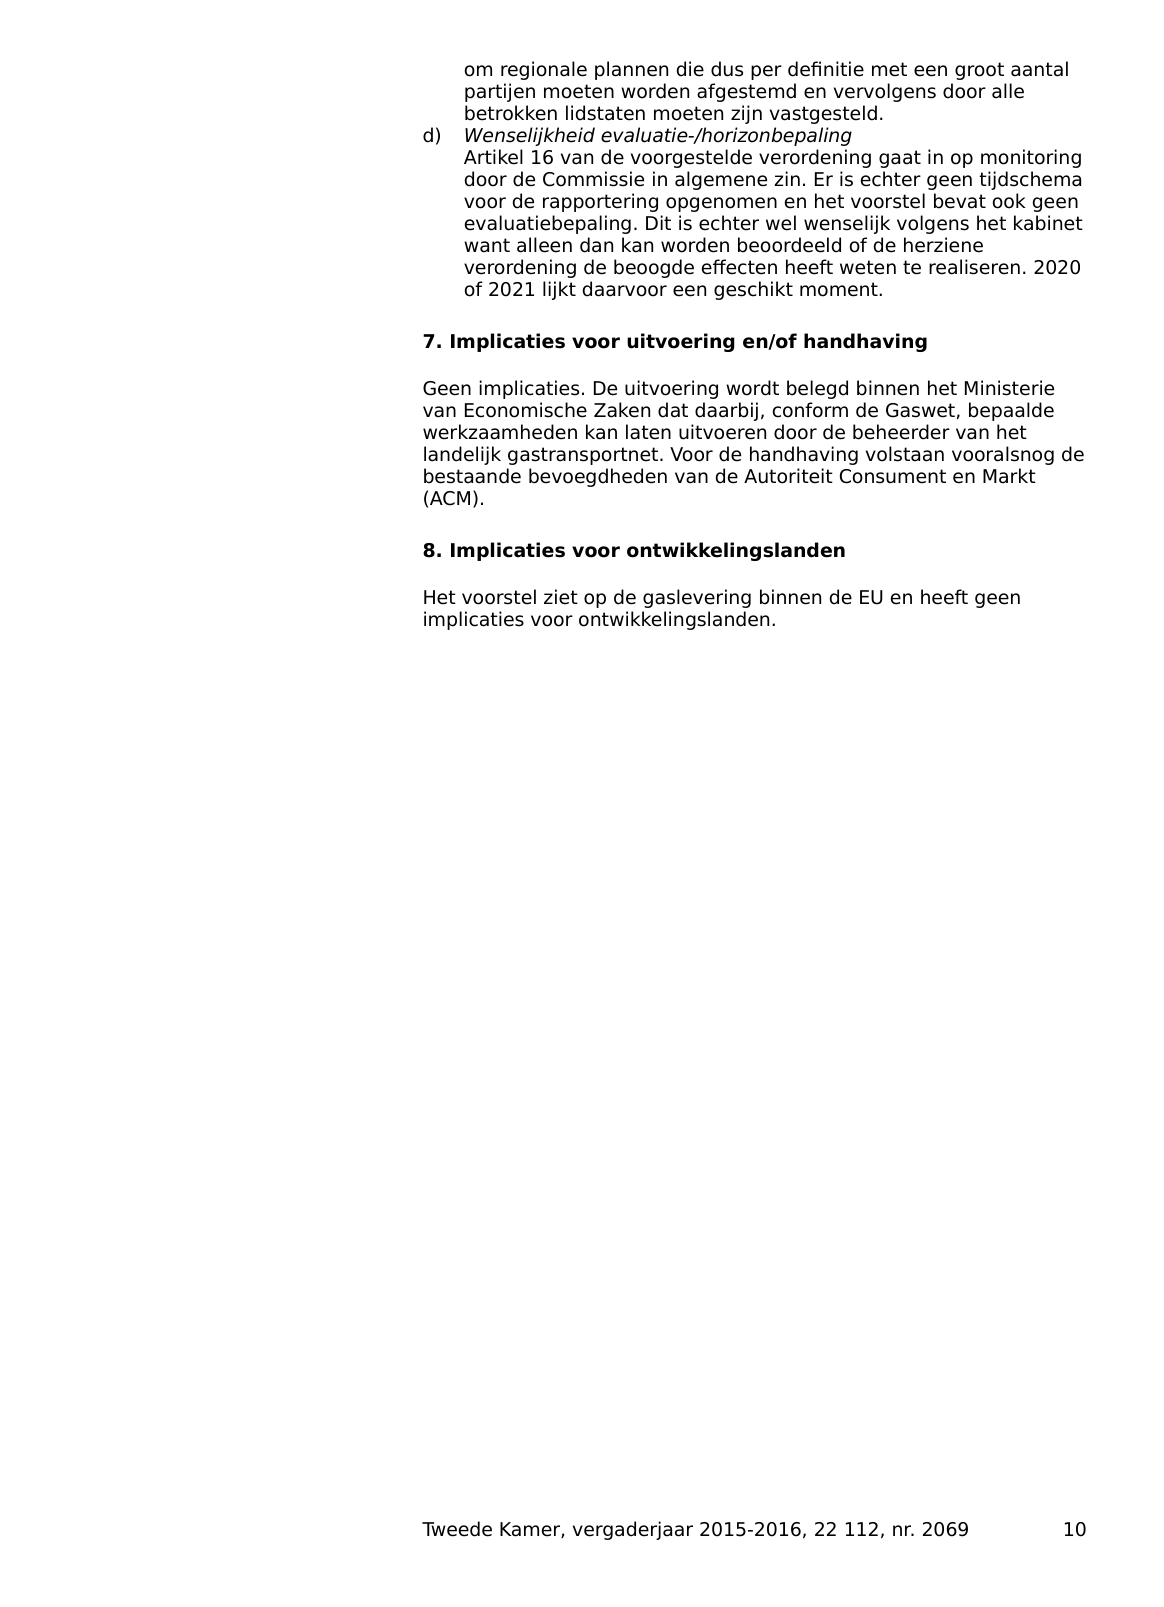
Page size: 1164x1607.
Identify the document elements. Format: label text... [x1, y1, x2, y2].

subtitle 8. Implicaties voor ontwikkelingslanden [422, 540, 1087, 562]
text Het voorstel ziet op de gaslevering binnen de EU en heeft geen implicaties voor ontwikkelingslanden. [422, 587, 1087, 631]
text Artikel 16 van de voorgestelde verordening gaat in op monitoring door de Commissie in algemene zin. Er is echter geen tijdschema voor de rapportering opgenomen en het voorstel bevat ook geen evaluatiebepaling. Dit is echter wel wenselijk volgens het kabinet want alleen dan kan worden beoordeeld of de herziene verordening de beoogde effecten heeft weten te realiseren. 2020 of 2021 lijkt daarvoor een geschikt moment. [464, 147, 1087, 301]
text om regionale plannen die dus per definitie met een groot aantal partijen moeten worden afgestemd en vervolgens door alle betrokken lidstaten moeten zijn vastgesteld. [464, 59, 1087, 125]
subtitle 7. Implicaties voor uitvoering en/of handhaving [422, 331, 1087, 353]
text Geen implicaties. De uitvoering wordt belegd binnen het Ministerie van Economische Zaken dat daarbij, conform de Gaswet, bepaalde werkzaamheden kan laten uitvoeren door de beheerder van het landelijk gastransportnet. Voor de handhaving volstaan vooralsnog de bestaande bevoegdheden van de Autoriteit Consument en Markt (ACM). [422, 378, 1087, 510]
text d) Wenselijkheid evaluatie-/horizonbepaling [422, 125, 1087, 147]
